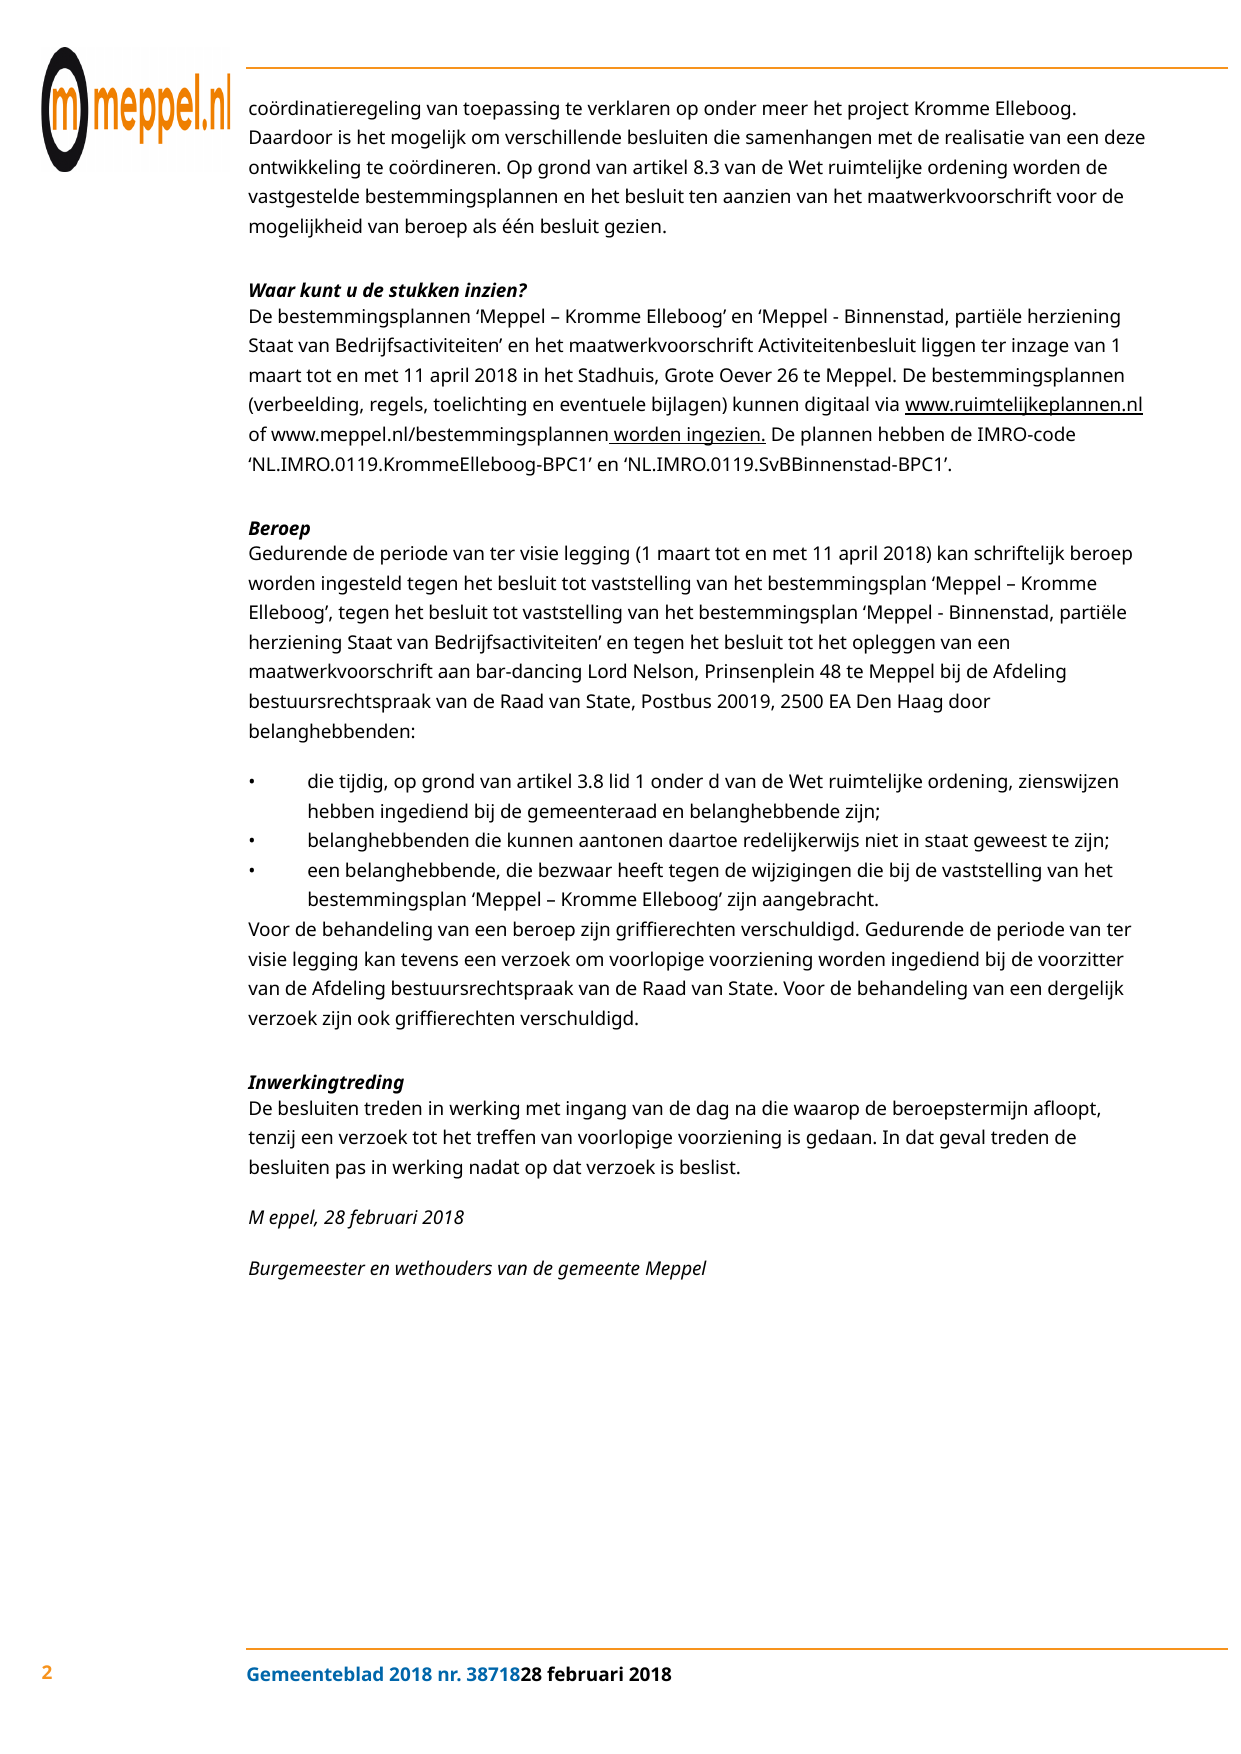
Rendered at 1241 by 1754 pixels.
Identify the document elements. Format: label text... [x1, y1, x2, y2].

text De bestemmingsplannen ‘Meppel – Kromme Elleboog’ en ‘Meppel - Binnenstad, partiële herziening Staat van Bedrijfsactiviteiten’ en het maatwerkvoorschrift Activiteitenbesluit liggen ter inzage van 1 maart tot en met 11 april 2018 in het Stadhuis, Grote Oever 26 te Meppel. De bestemmingsplannen (verbeelding, regels, toelichting en eventuele bijlagen) kunnen digitaal via www.ruimtelijkeplannen.nl of www.meppel.nl/bestemmingsplannen worden ingezien. De plannen hebben de IMRO-code ‘NL.IMRO.0119.KrommeElleboog-BPC1’ en ‘NL.IMRO.0119.SvBBinnenstad-BPC1’. [248, 303, 1152, 476]
picture [41, 47, 231, 172]
text De besluiten treden in werking met ingang van de dag na die waarop de beroepstermijn afloopt, tenzij een verzoek tot het treffen van voorlopige voorziening is gedaan. In dat geval treden de besluiten pas in werking nadat op dat verzoek is beslist. [248, 1095, 1152, 1179]
text coördinatieregeling van toepassing te verklaren op onder meer het project Kromme Elleboog. Daardoor is het mogelijk om verschillende besluiten die samenhangen met de realisatie van een deze ontwikkeling te coördineren. Op grond van artikel 8.3 van de Wet ruimtelijke ordening worden de vastgestelde bestemmingsplannen en het besluit ten aanzien van het maatwerkvoorschrift voor de mogelijkheid van beroep als één besluit gezien. [248, 95, 1152, 239]
list die tijdig, op grond van artikel 3.8 lid 1 onder d van de Wet ruimtelijke ordening, zienswijzen hebben ingediend bij de gemeenteraad en belanghebbende zijn; [248, 768, 1152, 824]
text Voor de behandeling van een beroep zijn griffierechten verschuldigd. Gedurende de periode van ter visie legging kan tevens een verzoek om voorlopige voorziening worden ingediend bij de voorzitter van de Afdeling bestuursrechtspraak van de Raad van State. Voor de behandeling van een dergelijk verzoek zijn ook griffierechten verschuldigd. [248, 916, 1152, 1031]
text Waar kunt u de stukken inzien? [248, 277, 1152, 303]
text Burgemeester en wethouders van de gemeente Meppel [248, 1255, 1152, 1280]
list belanghebbenden die kunnen aantonen daartoe redelijkerwijs niet in staat geweest te zijn; [248, 827, 1152, 853]
text Inwerkingtreding [248, 1069, 1152, 1095]
text Gedurende de periode van ter visie legging (1 maart tot en met 11 april 2018) kan schriftelijk beroep worden ingesteld tegen het besluit tot vaststelling van het bestemmingsplan ‘Meppel – Kromme Elleboog’, tegen het besluit tot vaststelling van het bestemmingsplan ‘Meppel - Binnenstad, partiële herziening Staat van Bedrijfsactiviteiten’ en tegen het besluit tot het opleggen van een maatwerkvoorschrift aan bar-dancing Lord Nelson, Prinsenplein 48 te Meppel bij de Afdeling bestuursrechtspraak van de Raad van State, Postbus 20019, 2500 EA Den Haag door belanghebbenden: [248, 540, 1152, 744]
list een belanghebbende, die bezwaar heeft tegen de wijzigingen die bij de vaststelling van het bestemmingsplan ‘Meppel – Kromme Elleboog’ zijn aangebracht. [248, 857, 1152, 912]
text M eppel, 28 februari 2018 [248, 1204, 1152, 1230]
text Beroep [248, 515, 1152, 540]
